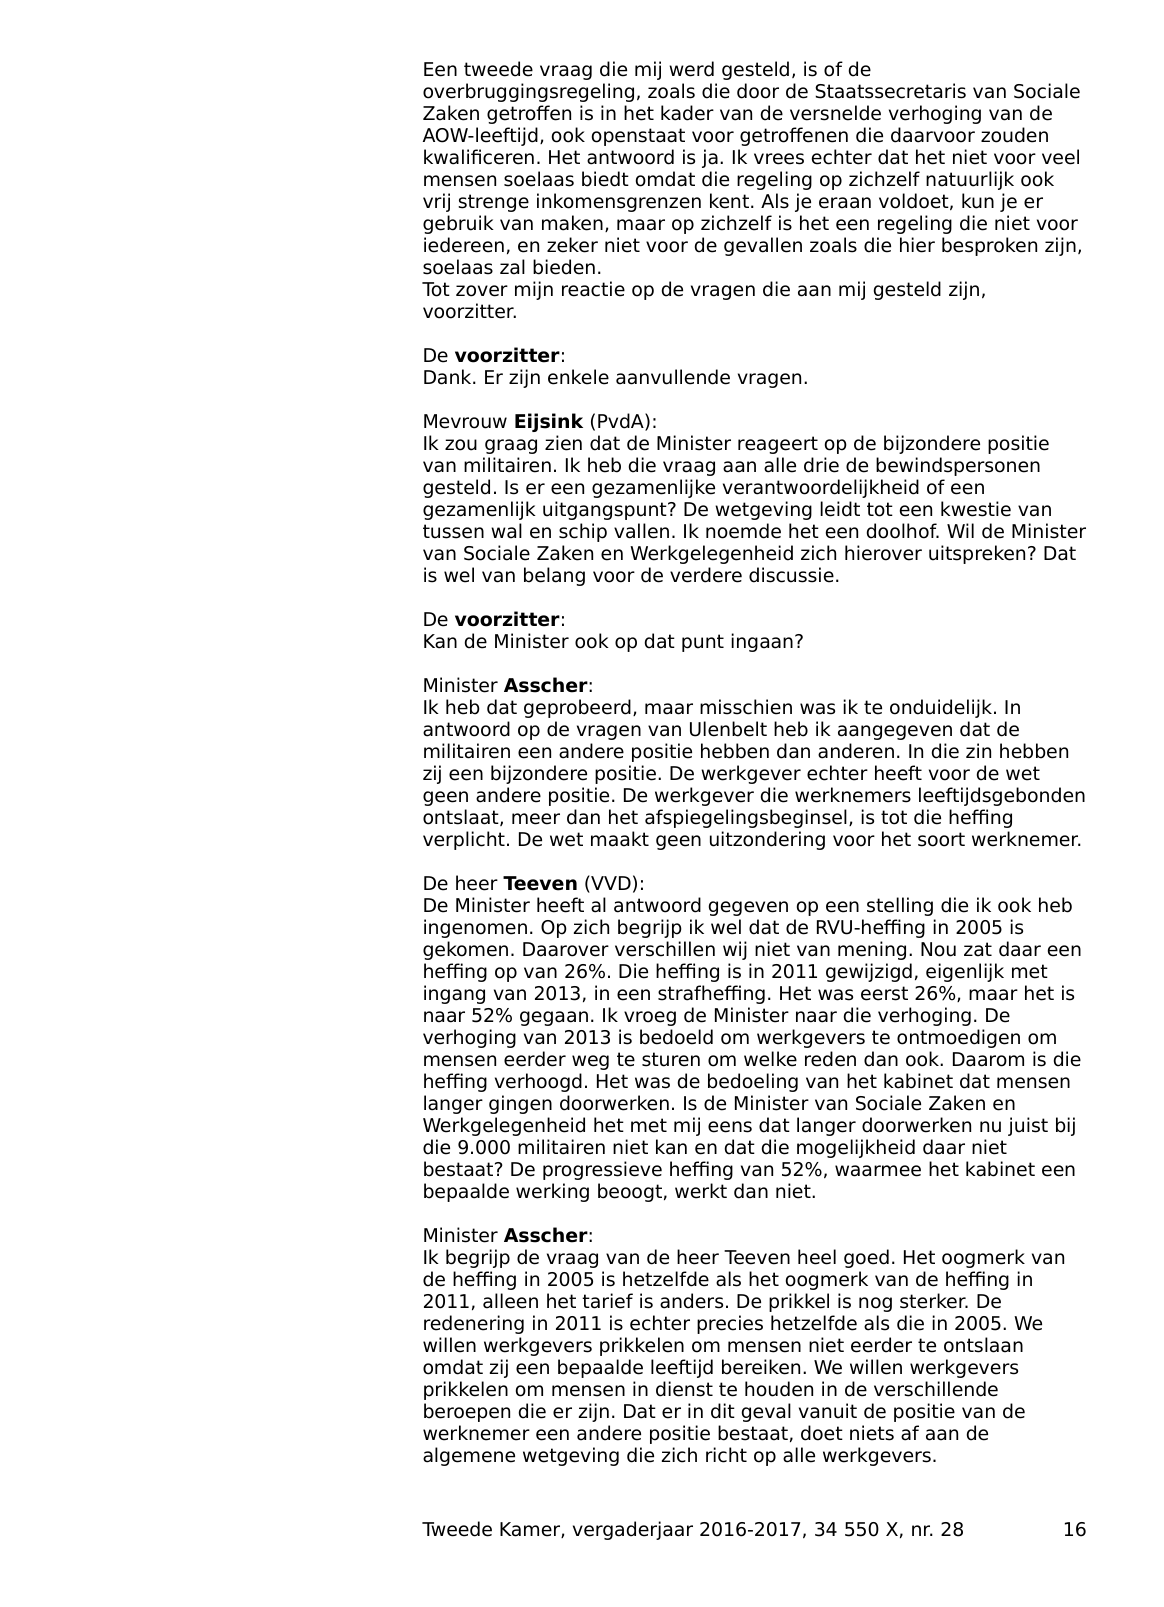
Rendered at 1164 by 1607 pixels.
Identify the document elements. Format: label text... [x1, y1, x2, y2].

text Dank. Er zijn enkele aanvullende vragen. [422, 367, 1087, 389]
text De voorzitter: [422, 345, 1087, 367]
text Ik begrijp de vraag van de heer Teeven heel goed. Het oogmerk van de heffing in 2005 is hetzelfde als het oogmerk van de heffing in 2011, alleen het tarief is anders. De prikkel is nog sterker. De redenering in 2011 is echter precies hetzelfde als die in 2005. We willen werkgevers prikkelen om mensen niet eerder te ontslaan omdat zij een bepaalde leeftijd bereiken. We willen werkgevers prikkelen om mensen in dienst te houden in de verschillende beroepen die er zijn. Dat er in dit geval vanuit de positie van de werknemer een andere positie bestaat, doet niets af aan de algemene wetgeving die zich richt op alle werkgevers. [422, 1247, 1087, 1467]
text Minister Asscher: [422, 1225, 1087, 1247]
text Ik zou graag zien dat de Minister reageert op de bijzondere positie van militairen. Ik heb die vraag aan alle drie de bewindspersonen gesteld. Is er een gezamenlijke verantwoordelijkheid of een gezamenlijk uitgangspunt? De wetgeving leidt tot een kwestie van tussen wal en schip vallen. Ik noemde het een doolhof. Wil de Minister van Sociale Zaken en Werkgelegenheid zich hierover uitspreken? Dat is wel van belang voor de verdere discussie. [422, 433, 1087, 587]
text Ik heb dat geprobeerd, maar misschien was ik te onduidelijk. In antwoord op de vragen van Ulenbelt heb ik aangegeven dat de militairen een andere positie hebben dan anderen. In die zin hebben zij een bijzondere positie. De werkgever echter heeft voor de wet geen andere positie. De werkgever die werknemers leeftijdsgebonden ontslaat, meer dan het afspiegelingsbeginsel, is tot die heffing verplicht. De wet maakt geen uitzondering voor het soort werknemer. [422, 697, 1087, 851]
text Een tweede vraag die mij werd gesteld, is of de overbruggingsregeling, zoals die door de Staatssecretaris van Sociale Zaken getroffen is in het kader van de versnelde verhoging van de AOW-leeftijd, ook openstaat voor getroffenen die daarvoor zouden kwalificeren. Het antwoord is ja. Ik vrees echter dat het niet voor veel mensen soelaas biedt omdat die regeling op zichzelf natuurlijk ook vrij strenge inkomensgrenzen kent. Als je eraan voldoet, kun je er gebruik van maken, maar op zichzelf is het een regeling die niet voor iedereen, en zeker niet voor de gevallen zoals die hier besproken zijn, soelaas zal bieden. [422, 59, 1087, 279]
text Mevrouw Eijsink (PvdA): [422, 411, 1087, 433]
text Tot zover mijn reactie op de vragen die aan mij gesteld zijn, voorzitter. [422, 279, 1087, 323]
text Kan de Minister ook op dat punt ingaan? [422, 631, 1087, 653]
text De heer Teeven (VVD): [422, 873, 1087, 895]
text De Minister heeft al antwoord gegeven op een stelling die ik ook heb ingenomen. Op zich begrijp ik wel dat de RVU-heffing in 2005 is gekomen. Daarover verschillen wij niet van mening. Nou zat daar een heffing op van 26%. Die heffing is in 2011 gewijzigd, eigenlijk met ingang van 2013, in een strafheffing. Het was eerst 26%, maar het is naar 52% gegaan. Ik vroeg de Minister naar die verhoging. De verhoging van 2013 is bedoeld om werkgevers te ontmoedigen om mensen eerder weg te sturen om welke reden dan ook. Daarom is die heffing verhoogd. Het was de bedoeling van het kabinet dat mensen langer gingen doorwerken. Is de Minister van Sociale Zaken en Werkgelegenheid het met mij eens dat langer doorwerken nu juist bij die 9.000 militairen niet kan en dat die mogelijkheid daar niet bestaat? De progressieve heffing van 52%, waarmee het kabinet een bepaalde werking beoogt, werkt dan niet. [422, 895, 1087, 1203]
text De voorzitter: [422, 609, 1087, 631]
text Minister Asscher: [422, 675, 1087, 697]
